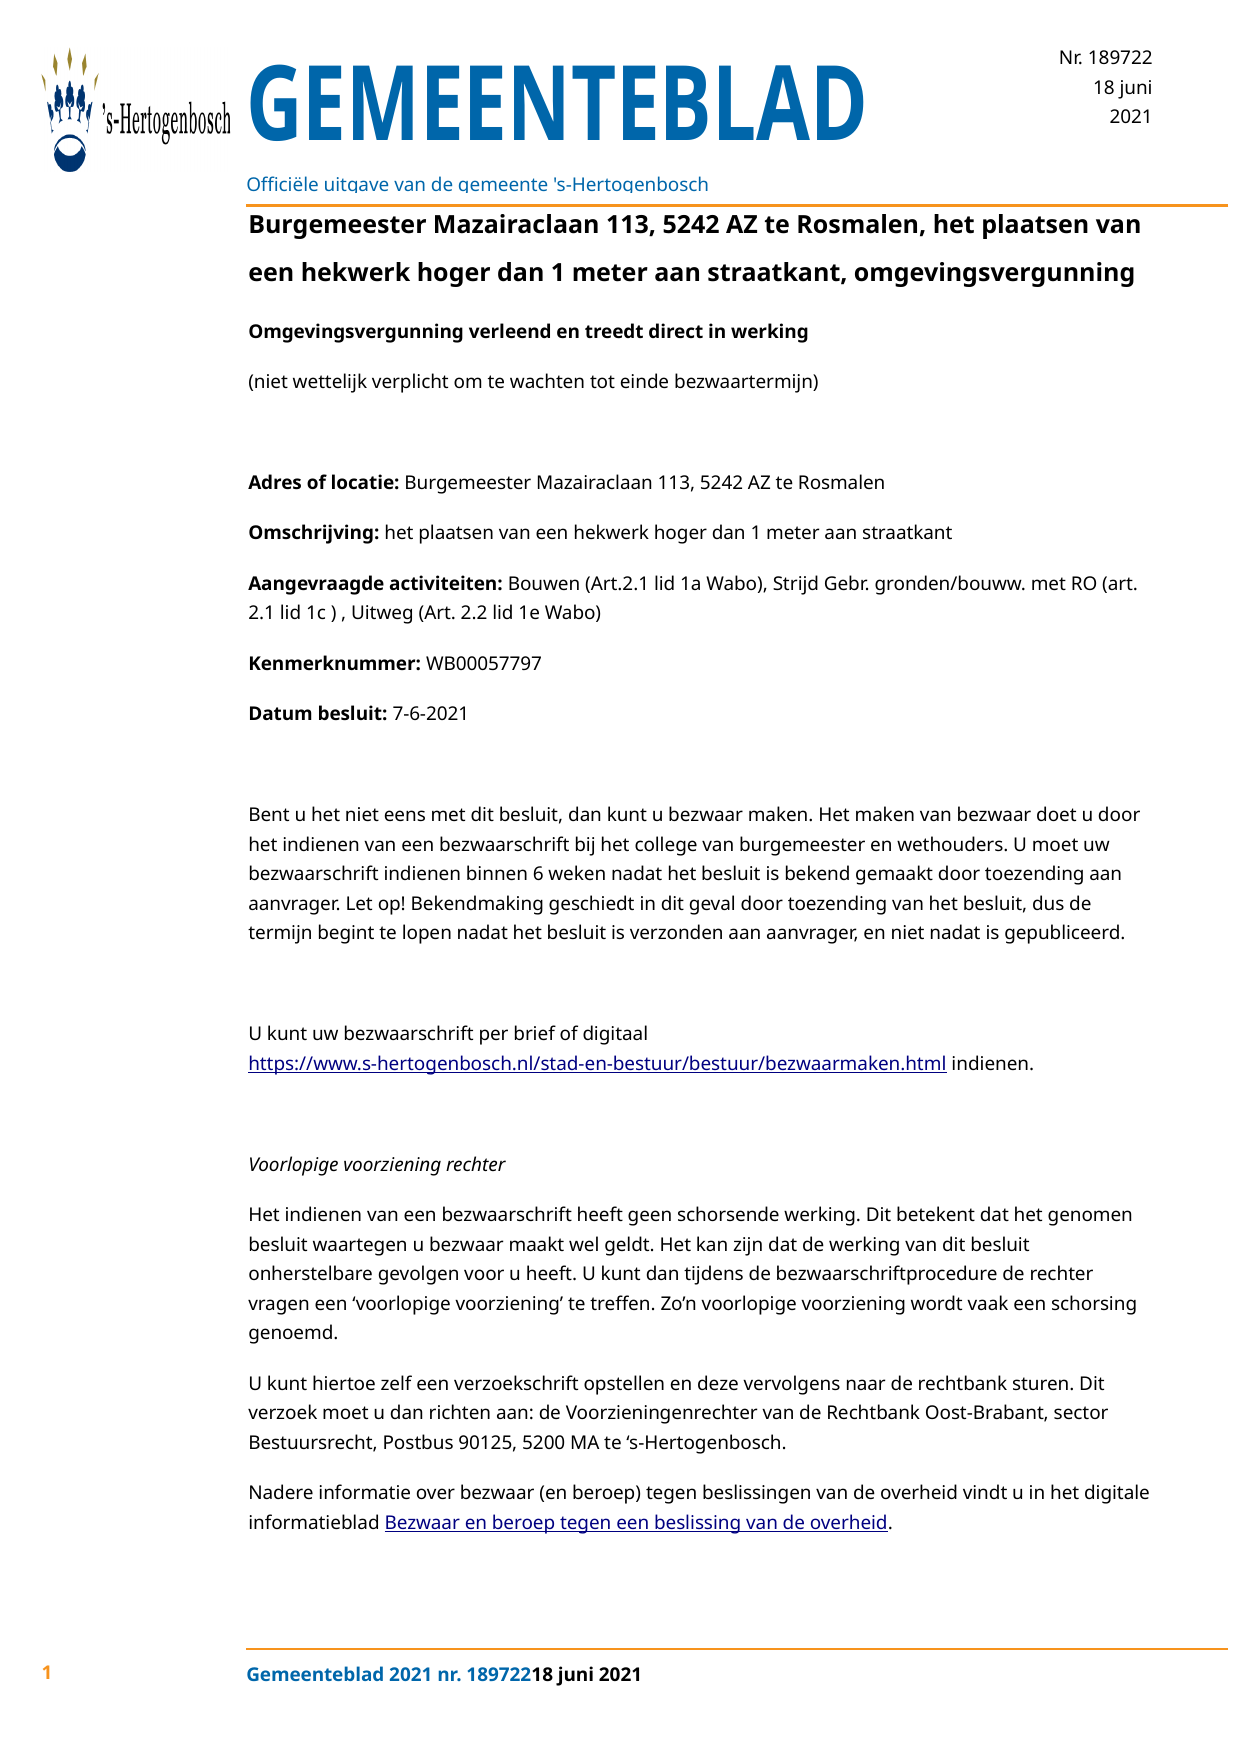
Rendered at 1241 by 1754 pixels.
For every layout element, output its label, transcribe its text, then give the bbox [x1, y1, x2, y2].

text U kunt hiertoe zelf een verzoekschrift opstellen en deze vervolgens naar de rechtbank sturen. Dit verzoek moet u dan richten aan: de Voorzieningenrechter van de Rechtbank Oost-Brabant, sector Bestuursrecht, Postbus 90125, 5200 MA te ‘s-Hertogenbosch. [248, 1370, 1152, 1455]
text Datum besluit: 7-6-2021 [248, 700, 1152, 726]
text Adres of locatie: Burgemeester Mazairaclaan 113, 5242 AZ te Rosmalen [248, 469, 1152, 495]
text Bent u het niet eens met dit besluit, dan kunt u bezwaar maken. Het maken van bezwaar doet u door het indienen van een bezwaarschrift bij het college van burgemeester en wethouders. U moet uw bezwaarschrift indienen binnen 6 weken nadat het besluit is bekend gemaakt door toezending aan aanvrager. Let op! Bekendmaking geschiedt in dit geval door toezending van het besluit, dus de termijn begint te lopen nadat het besluit is verzonden aan aanvrager, en niet nadat is gepubliceerd. [248, 801, 1152, 945]
text (niet wettelijk verplicht om te wachten tot einde bezwaartermijn) [248, 368, 1152, 394]
text U kunt uw bezwaarschrift per brief of digitaal https://www.s-hertogenbosch.nl/stad-en-bestuur/bestuur/bezwaarmaken.html indienen. [248, 1020, 1152, 1076]
text Burgemeester Mazairaclaan 113, 5242 AZ te Rosmalen, het plaatsen van een hekwerk hoger dan 1 meter aan straatkant, omgevingsvergunning [248, 207, 1152, 288]
text Het indienen van een bezwaarschrift heeft geen schorsende werking. Dit betekent dat het genomen besluit waartegen u bezwaar maakt wel geldt. Het kan zijn dat de werking van dit besluit onherstelbare gevolgen voor u heeft. U kunt dan tijdens de bezwaarschriftprocedure de rechter vragen een ‘voorlopige voorziening’ te treffen. Zo’n voorlopige voorziening wordt vaak een schorsing genoemd. [248, 1201, 1152, 1345]
text Omschrijving: het plaatsen van een hekwerk hoger dan 1 meter aan straatkant [248, 519, 1152, 545]
text Aangevraagde activiteiten: Bouwen (Art.2.1 lid 1a Wabo), Strijd Gebr. gronden/bouww. met RO (art. 2.1 lid 1c ) , Uitweg (Art. 2.2 lid 1e Wabo) [248, 570, 1152, 625]
text Omgevingsvergunning verleend en treedt direct in werking [248, 318, 1152, 344]
text Nadere informatie over bezwaar (en beroep) tegen beslissingen van de overheid vindt u in het digitale informatieblad Bezwaar en beroep tegen een beslissing van de overheid. [248, 1479, 1152, 1535]
picture [41, 47, 231, 172]
text Kenmerknummer: WB00057797 [248, 650, 1152, 676]
text Voorlopige voorziening rechter [248, 1151, 1152, 1177]
